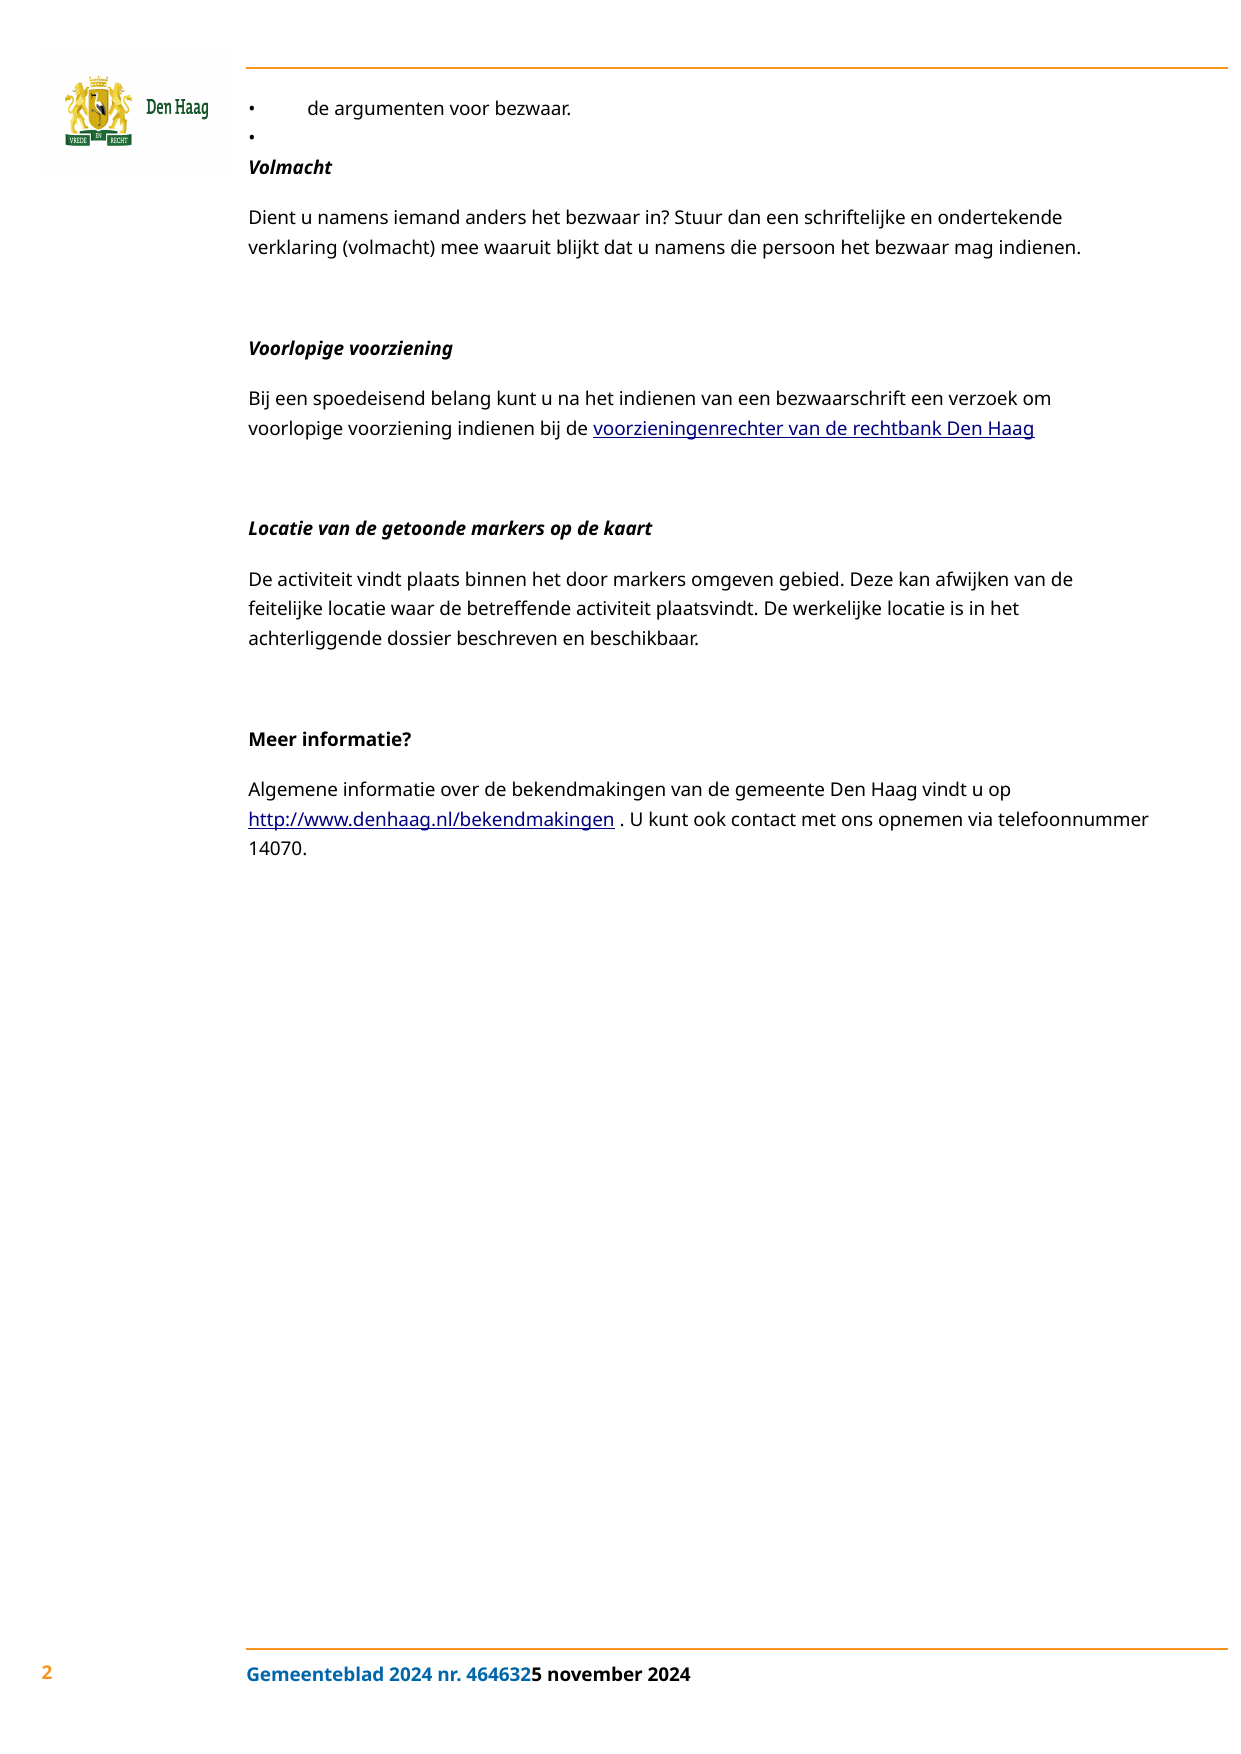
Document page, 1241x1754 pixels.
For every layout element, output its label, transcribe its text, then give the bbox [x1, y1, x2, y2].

text Volmacht [248, 154, 1152, 180]
text Algemene informatie over de bekendmakingen van de gemeente Den Haag vindt u op http://www.denhaag.nl/bekendmakingen . U kunt ook contact met ons opnemen via telefoonnummer 14070. [248, 776, 1152, 861]
text Meer informatie? [248, 726, 1152, 752]
text Dient u namens iemand anders het bezwaar in? Stuur dan een schriftelijke en ondertekende verklaring (volmacht) mee waaruit blijkt dat u namens die persoon het bezwaar mag indienen. [248, 204, 1152, 260]
picture [41, 47, 231, 172]
text Locatie van de getoonde markers op de kaart [248, 516, 1152, 541]
list de argumenten voor bezwaar. [248, 95, 1152, 121]
text Voorlopige voorziening [248, 335, 1152, 361]
text Bij een spoedeisend belang kunt u na het indienen van een bezwaarschrift een verzoek om voorlopige voorziening indienen bij de voorzieningenrechter van de rechtbank Den Haag [248, 385, 1152, 441]
text De activiteit vindt plaats binnen het door markers omgeven gebied. Deze kan afwijken van de feitelijke locatie waar de betreffende activiteit plaatsvindt. De werkelijke locatie is in het achterliggende dossier beschreven en beschikbaar. [248, 566, 1152, 651]
